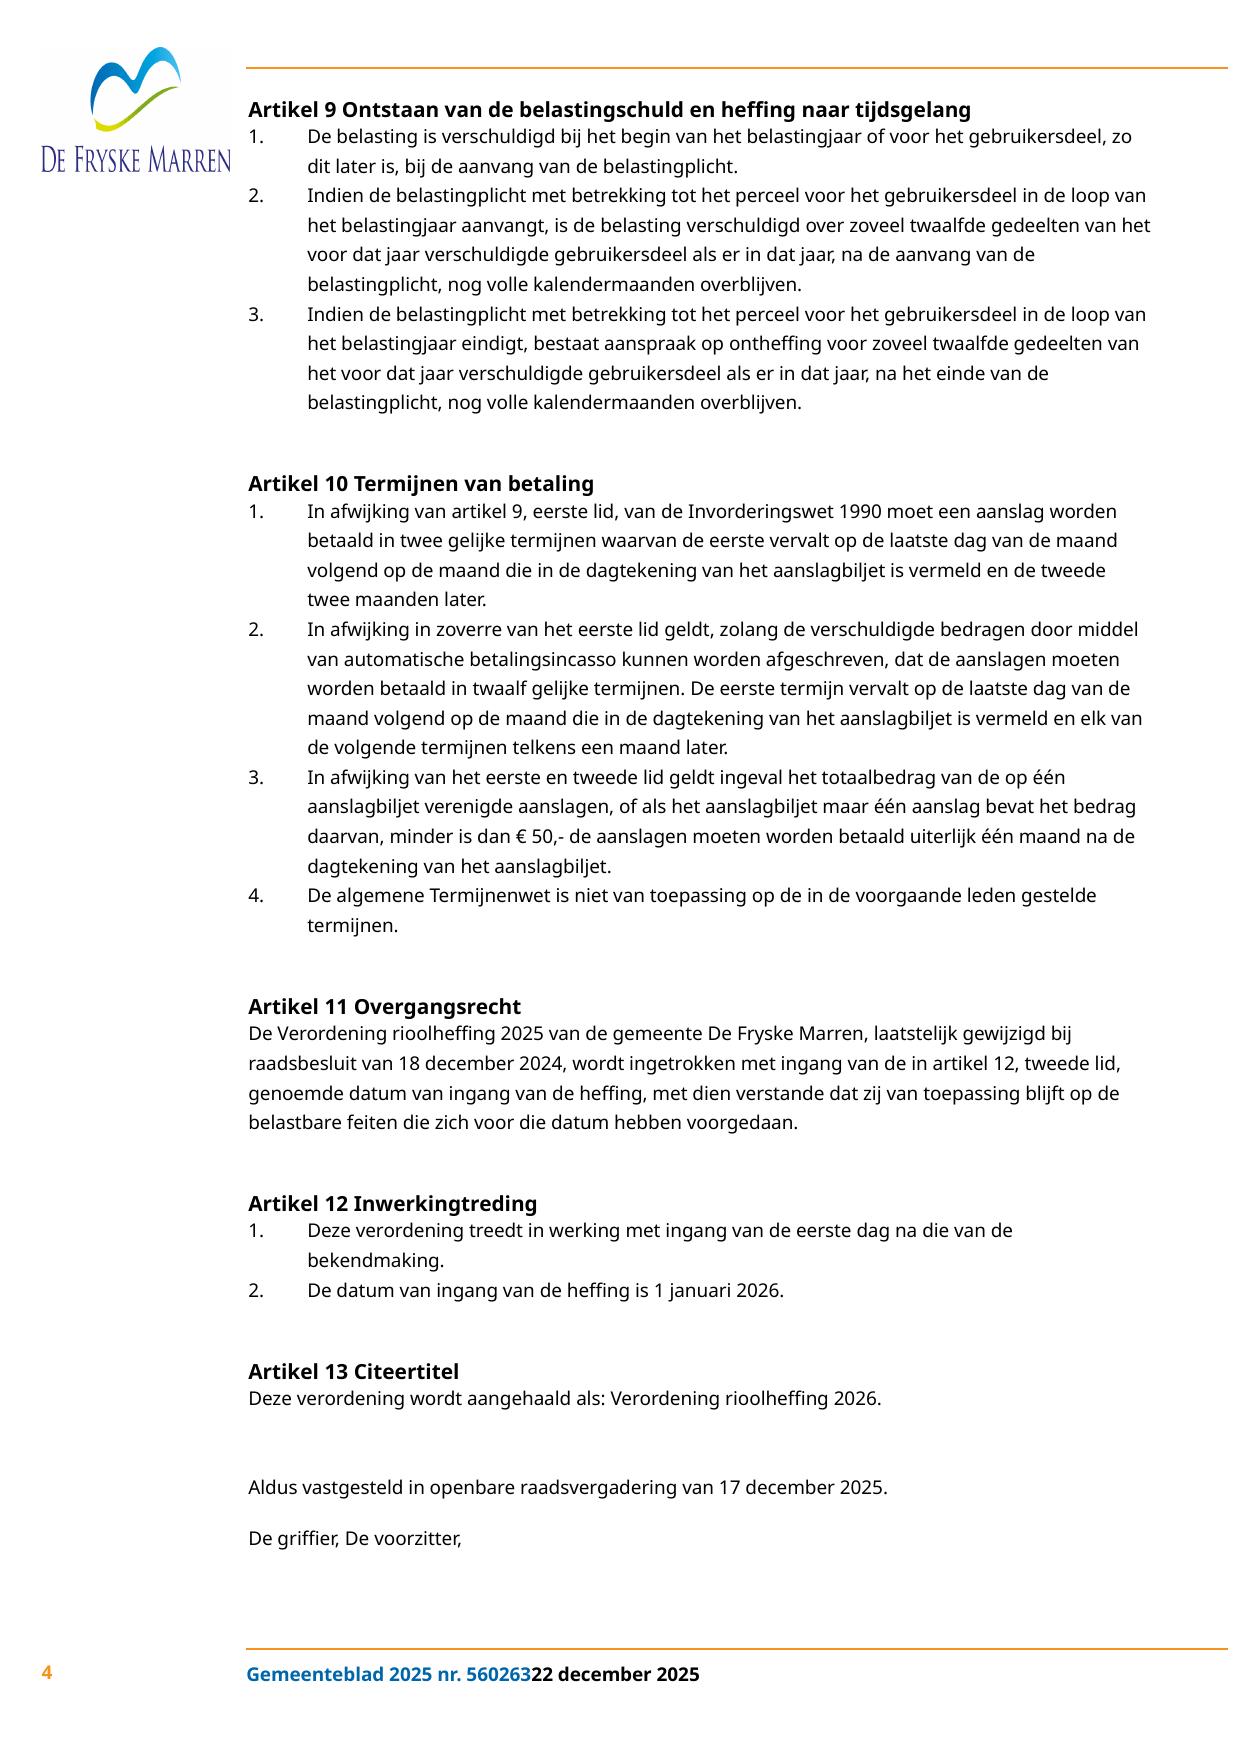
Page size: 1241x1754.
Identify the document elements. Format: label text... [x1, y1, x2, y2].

list In afwijking in zoverre van het eerste lid geldt, zolang de verschuldigde bedragen door middel van automatische betalingsincasso kunnen worden afgeschreven, dat de aanslagen moeten worden betaald in twaalf gelijke termijnen. De eerste termijn vervalt op de laatste dag van de maand volgend op de maand die in de dagtekening van het aanslagbiljet is vermeld en elk van de volgende termijnen telkens een maand later. [248, 616, 1152, 760]
text De griffier, De voorzitter, [248, 1526, 1152, 1551]
text Artikel 11 Overgangsrecht [248, 992, 1152, 1021]
list Deze verordening treedt in werking met ingang van de eerste dag na die van de bekendmaking. [248, 1218, 1152, 1273]
list De belasting is verschuldigd bij het begin van het belastingjaar of voor het gebruikersdeel, zo dit later is, bij de aanvang van de belastingplicht. [248, 123, 1152, 178]
text Artikel 12 Inwerkingtreding [248, 1189, 1152, 1218]
list De datum van ingang van de heffing is 1 januari 2026. [248, 1277, 1152, 1303]
list In afwijking van artikel 9, eerste lid, van de Invorderingswet 1990 moet een aanslag worden betaald in twee gelijke termijnen waarvan de eerste vervalt op de laatste dag van de maand volgend op de maand die in de dagtekening van het aanslagbiljet is vermeld en de tweede twee maanden later. [248, 498, 1152, 612]
text Artikel 9 Ontstaan van de belastingschuld en heffing naar tijdsgelang [248, 95, 1152, 123]
list Indien de belastingplicht met betrekking tot het perceel voor het gebruikersdeel in de loop van het belastingjaar eindigt, bestaat aanspraak op ontheffing voor zoveel twaalfde gedeelten van het voor dat jaar verschuldigde gebruikersdeel als er in dat jaar, na het einde van de belastingplicht, nog volle kalendermaanden overblijven. [248, 301, 1152, 415]
text Artikel 13 Citeertitel [248, 1357, 1152, 1385]
list De algemene Termijnenwet is niet van toepassing op de in de voorgaande leden gestelde termijnen. [248, 882, 1152, 938]
text Deze verordening wordt aangehaald als: Verordening rioolheffing 2026. [248, 1385, 1152, 1411]
list In afwijking van het eerste en tweede lid geldt ingeval het totaalbedrag van de op één aanslagbiljet verenigde aanslagen, of als het aanslagbiljet maar één aanslag bevat het bedrag daarvan, minder is dan € 50,- de aanslagen moeten worden betaald uiterlijk één maand na de dagtekening van het aanslagbiljet. [248, 764, 1152, 879]
picture [41, 47, 231, 172]
list Indien de belastingplicht met betrekking tot het perceel voor het gebruikersdeel in de loop van het belastingjaar aanvangt, is de belasting verschuldigd over zoveel twaalfde gedeelten van het voor dat jaar verschuldigde gebruikersdeel als er in dat jaar, na de aanvang van de belastingplicht, nog volle kalendermaanden overblijven. [248, 182, 1152, 297]
text De Verordening rioolheffing 2025 van de gemeente De Fryske Marren, laatstelijk gewijzigd bij raadsbesluit van 18 december 2024, wordt ingetrokken met ingang van de in artikel 12, tweede lid, genoemde datum van ingang van de heffing, met dien verstande dat zij van toepassing blijft op de belastbare feiten die zich voor die datum hebben voorgedaan. [248, 1021, 1152, 1135]
text Artikel 10 Termijnen van betaling [248, 469, 1152, 498]
text Aldus vastgesteld in openbare raadsvergadering van 17 december 2025. [248, 1474, 1152, 1500]
